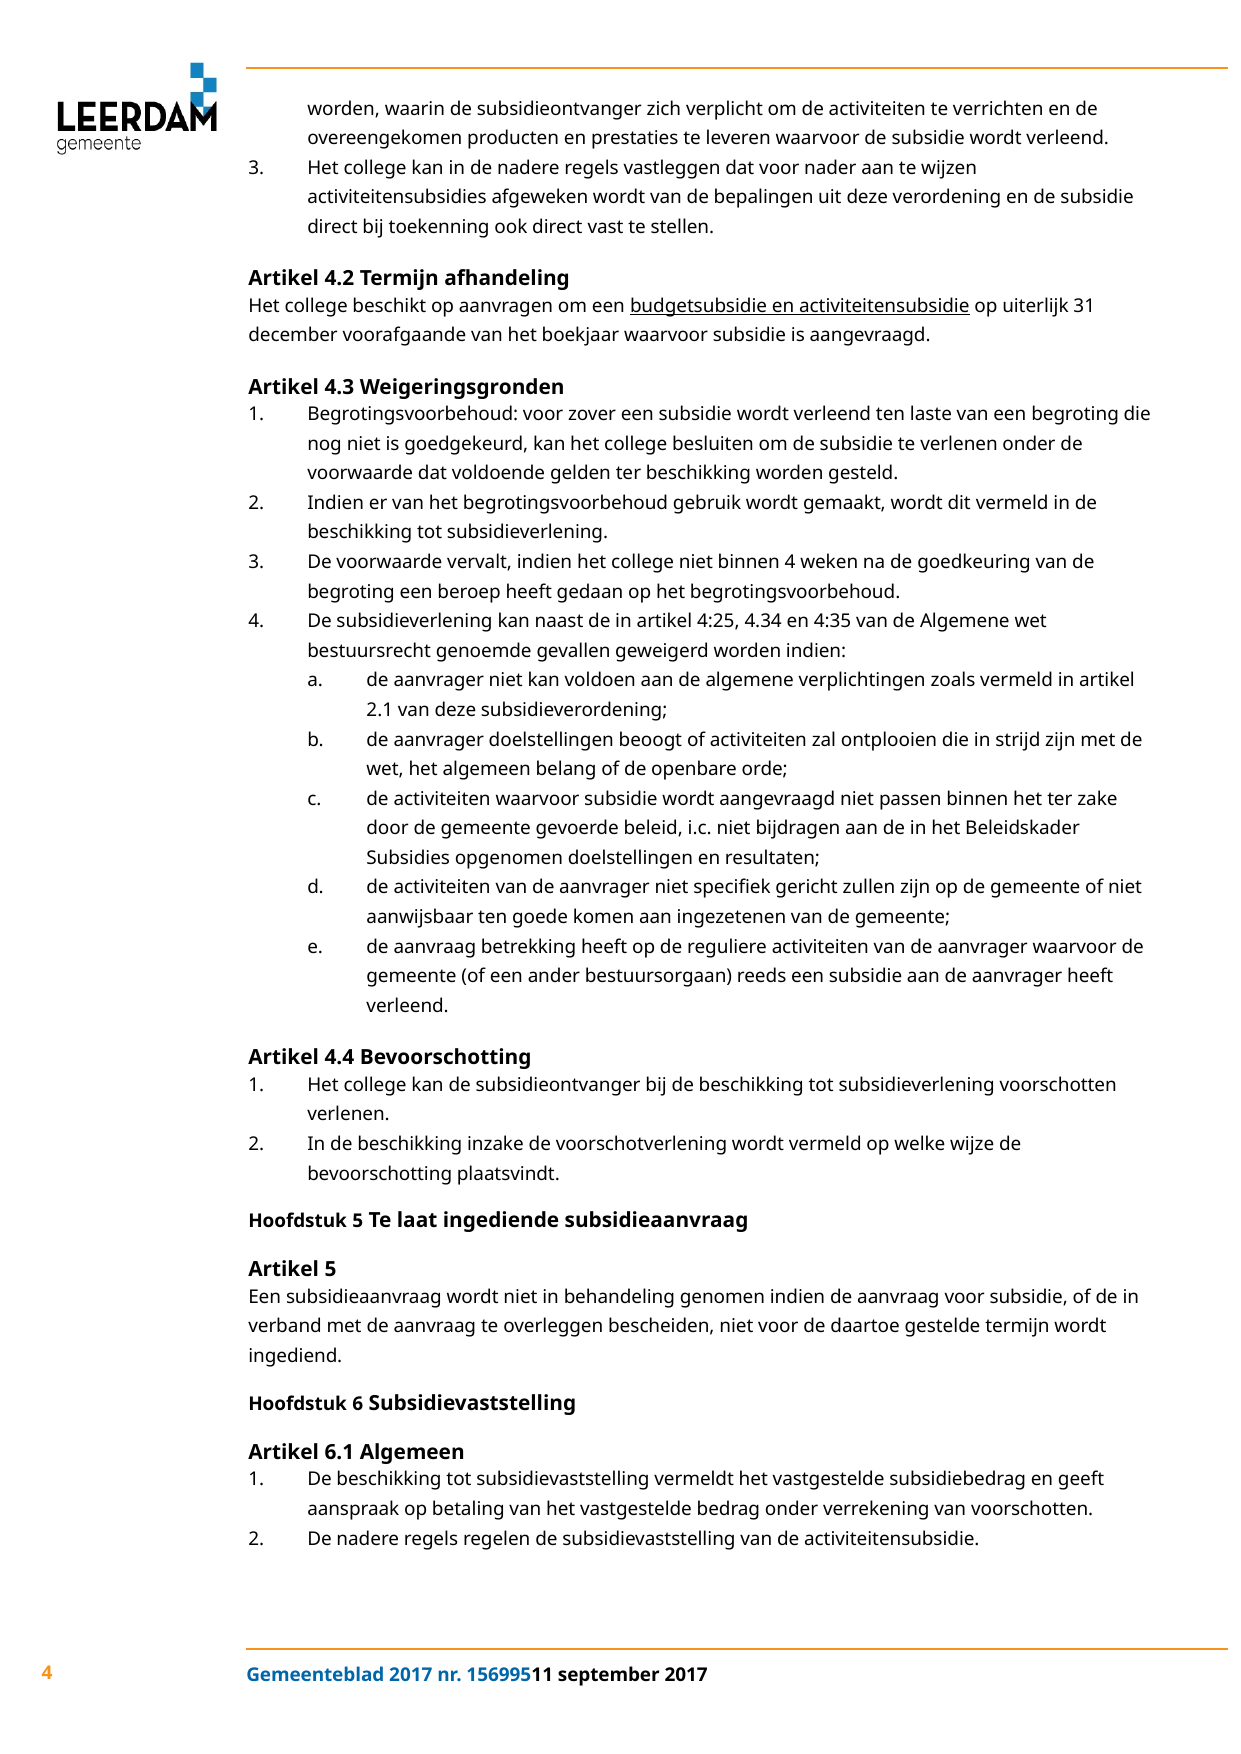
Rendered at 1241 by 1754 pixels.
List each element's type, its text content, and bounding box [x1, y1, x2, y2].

list de activiteiten van de aanvrager niet specifiek gericht zullen zijn op de gemeente of niet aanwijsbaar ten goede komen aan ingezetenen van de gemeente; [307, 874, 1152, 929]
text Artikel 4.2 Termijn afhandeling [248, 263, 1152, 292]
list Begrotingsvoorbehoud: voor zover een subsidie wordt verleend ten laste van een begroting die nog niet is goedgekeurd, kan het college besluiten om de subsidie te verlenen onder de voorwaarde dat voldoende gelden ter beschikking worden gesteld. [248, 400, 1152, 485]
text Artikel 4.4 Bevoorschotting [248, 1042, 1152, 1071]
text Hoofdstuk 6 Subsidievaststelling [248, 1388, 1152, 1416]
list Indien er van het begrotingsvoorbehoud gebruik wordt gemaakt, wordt dit vermeld in de beschikking tot subsidieverlening. [248, 489, 1152, 544]
text Hoofdstuk 5 Te laat ingediende subsidieaanvraag [248, 1205, 1152, 1234]
text Artikel 4.3 Weigeringsgronden [248, 372, 1152, 400]
text Artikel 5 [248, 1254, 1152, 1283]
list De voorwaarde vervalt, indien het college niet binnen 4 weken na de goedkeuring van de begroting een beroep heeft gedaan op het begrotingsvoorbehoud. [248, 548, 1152, 604]
list De nadere regels regelen de subsidievaststelling van de activiteitensubsidie. [248, 1525, 1152, 1550]
picture [41, 47, 231, 172]
list de aanvraag betrekking heeft op de reguliere activiteiten van de aanvrager waarvoor de gemeente (of een ander bestuursorgaan) reeds een subsidie aan de aanvrager heeft verleend. [307, 933, 1152, 1018]
list Het college kan in de nadere regels vastleggen dat voor nader aan te wijzen activiteitensubsidies afgeweken wordt van de bepalingen uit deze verordening en de subsidie direct bij toekenning ook direct vast te stellen. [248, 154, 1152, 239]
text Een subsidieaanvraag wordt niet in behandeling genomen indien de aanvraag voor subsidie, of de in verband met de aanvraag te overleggen bescheiden, niet voor de daartoe gestelde termijn wordt ingediend. [248, 1283, 1152, 1368]
list De subsidieverlening kan naast de in artikel 4:25, 4.34 en 4:35 van de Algemene wet bestuursrecht genoemde gevallen geweigerd worden indien: [248, 607, 1152, 663]
list In de beschikking inzake de voorschotverlening wordt vermeld op welke wijze de bevoorschotting plaatsvindt. [248, 1130, 1152, 1185]
list Het college kan de subsidieontvanger bij de beschikking tot subsidieverlening voorschotten verlenen. [248, 1071, 1152, 1126]
text Artikel 6.1 Algemeen [248, 1437, 1152, 1466]
list de activiteiten waarvoor subsidie wordt aangevraagd niet passen binnen het ter zake door de gemeente gevoerde beleid, i.c. niet bijdragen aan de in het Beleidskader Subsidies opgenomen doelstellingen en resultaten; [307, 785, 1152, 870]
list De beschikking tot subsidievaststelling vermeldt het vastgestelde subsidiebedrag en geeft aanspraak op betaling van het vastgestelde bedrag onder verrekening van voorschotten. [248, 1466, 1152, 1521]
list de aanvrager doelstellingen beoogt of activiteiten zal ontplooien die in strijd zijn met de wet, het algemeen belang of de openbare orde; [307, 726, 1152, 781]
text Het college beschikt op aanvragen om een budgetsubsidie en activiteitensubsidie op uiterlijk 31 december voorafgaande van het boekjaar waarvoor subsidie is aangevraagd. [248, 292, 1152, 347]
list de aanvrager niet kan voldoen aan de algemene verplichtingen zoals vermeld in artikel 2.1 van deze subsidieverordening; [307, 667, 1152, 722]
list worden, waarin de subsidieontvanger zich verplicht om de activiteiten te verrichten en de overeengekomen producten en prestaties te leveren waarvoor de subsidie wordt verleend. [248, 95, 1152, 150]
